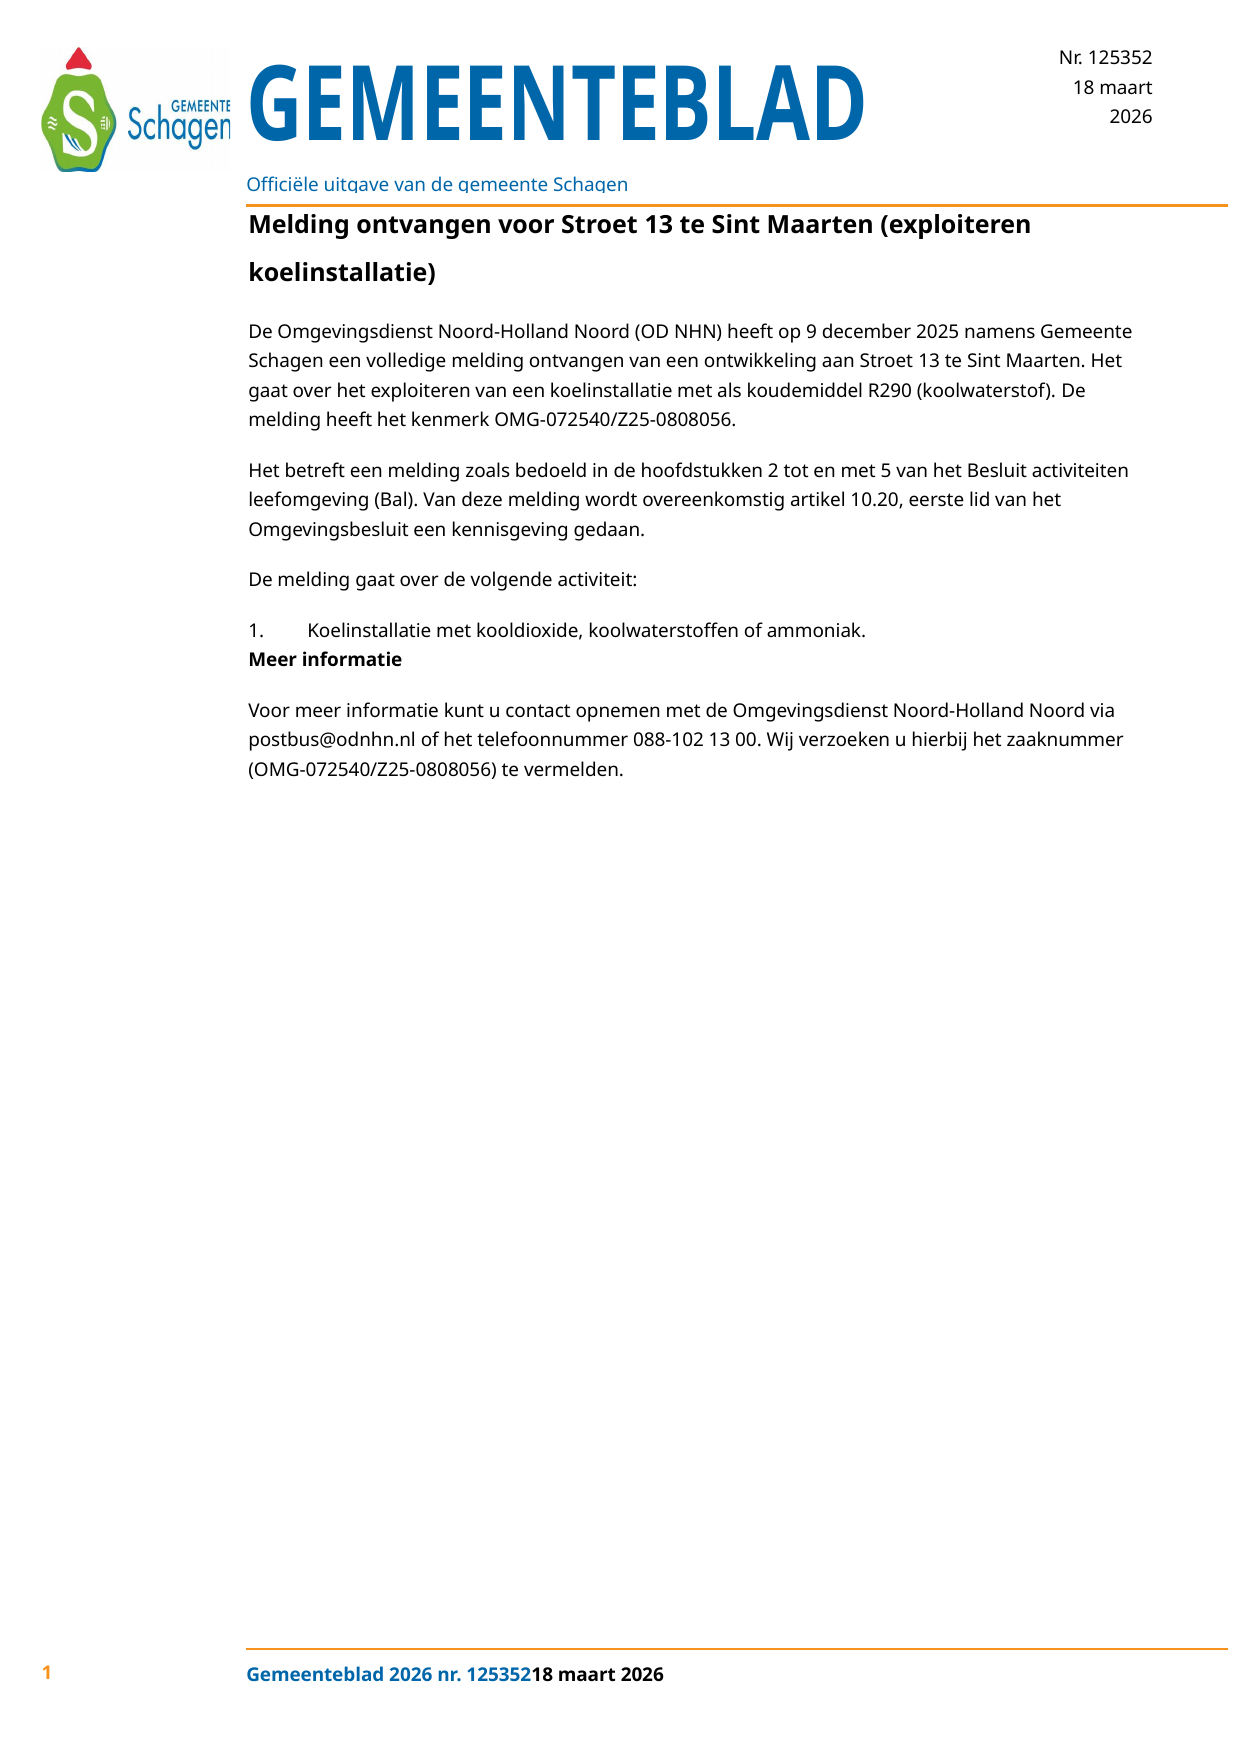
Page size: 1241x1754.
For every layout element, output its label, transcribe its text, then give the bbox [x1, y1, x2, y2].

text Het betreft een melding zoals bedoeld in de hoofdstukken 2 tot en met 5 van het Besluit activiteiten leefomgeving (Bal). Van deze melding wordt overeenkomstig artikel 10.20, eerste lid van het Omgevingsbesluit een kennisgeving gedaan. [248, 457, 1152, 542]
text Voor meer informatie kunt u contact opnemen met de Omgevingsdienst Noord-Holland Noord via postbus@odnhn.nl of het telefoonnummer 088-102 13 00. Wij verzoeken u hierbij het zaaknummer (OMG-072540/Z25-0808056) te vermelden. [248, 697, 1152, 782]
text Melding ontvangen voor Stroet 13 te Sint Maarten (exploiteren koelinstallatie) [248, 207, 1152, 288]
list Koelinstallatie met kooldioxide, koolwaterstoffen of ammoniak. [248, 617, 1152, 643]
picture [41, 47, 231, 172]
text De melding gaat over de volgende activiteit: [248, 567, 1152, 592]
text De Omgevingsdienst Noord-Holland Noord (OD NHN) heeft op 9 december 2025 namens Gemeente Schagen een volledige melding ontvangen van een ontwikkeling aan Stroet 13 te Sint Maarten. Het gaat over het exploiteren van een koelinstallatie met als koudemiddel R290 (koolwaterstof). De melding heeft het kenmerk OMG-072540/Z25-0808056. [248, 318, 1152, 432]
text Meer informatie [248, 647, 1152, 672]
